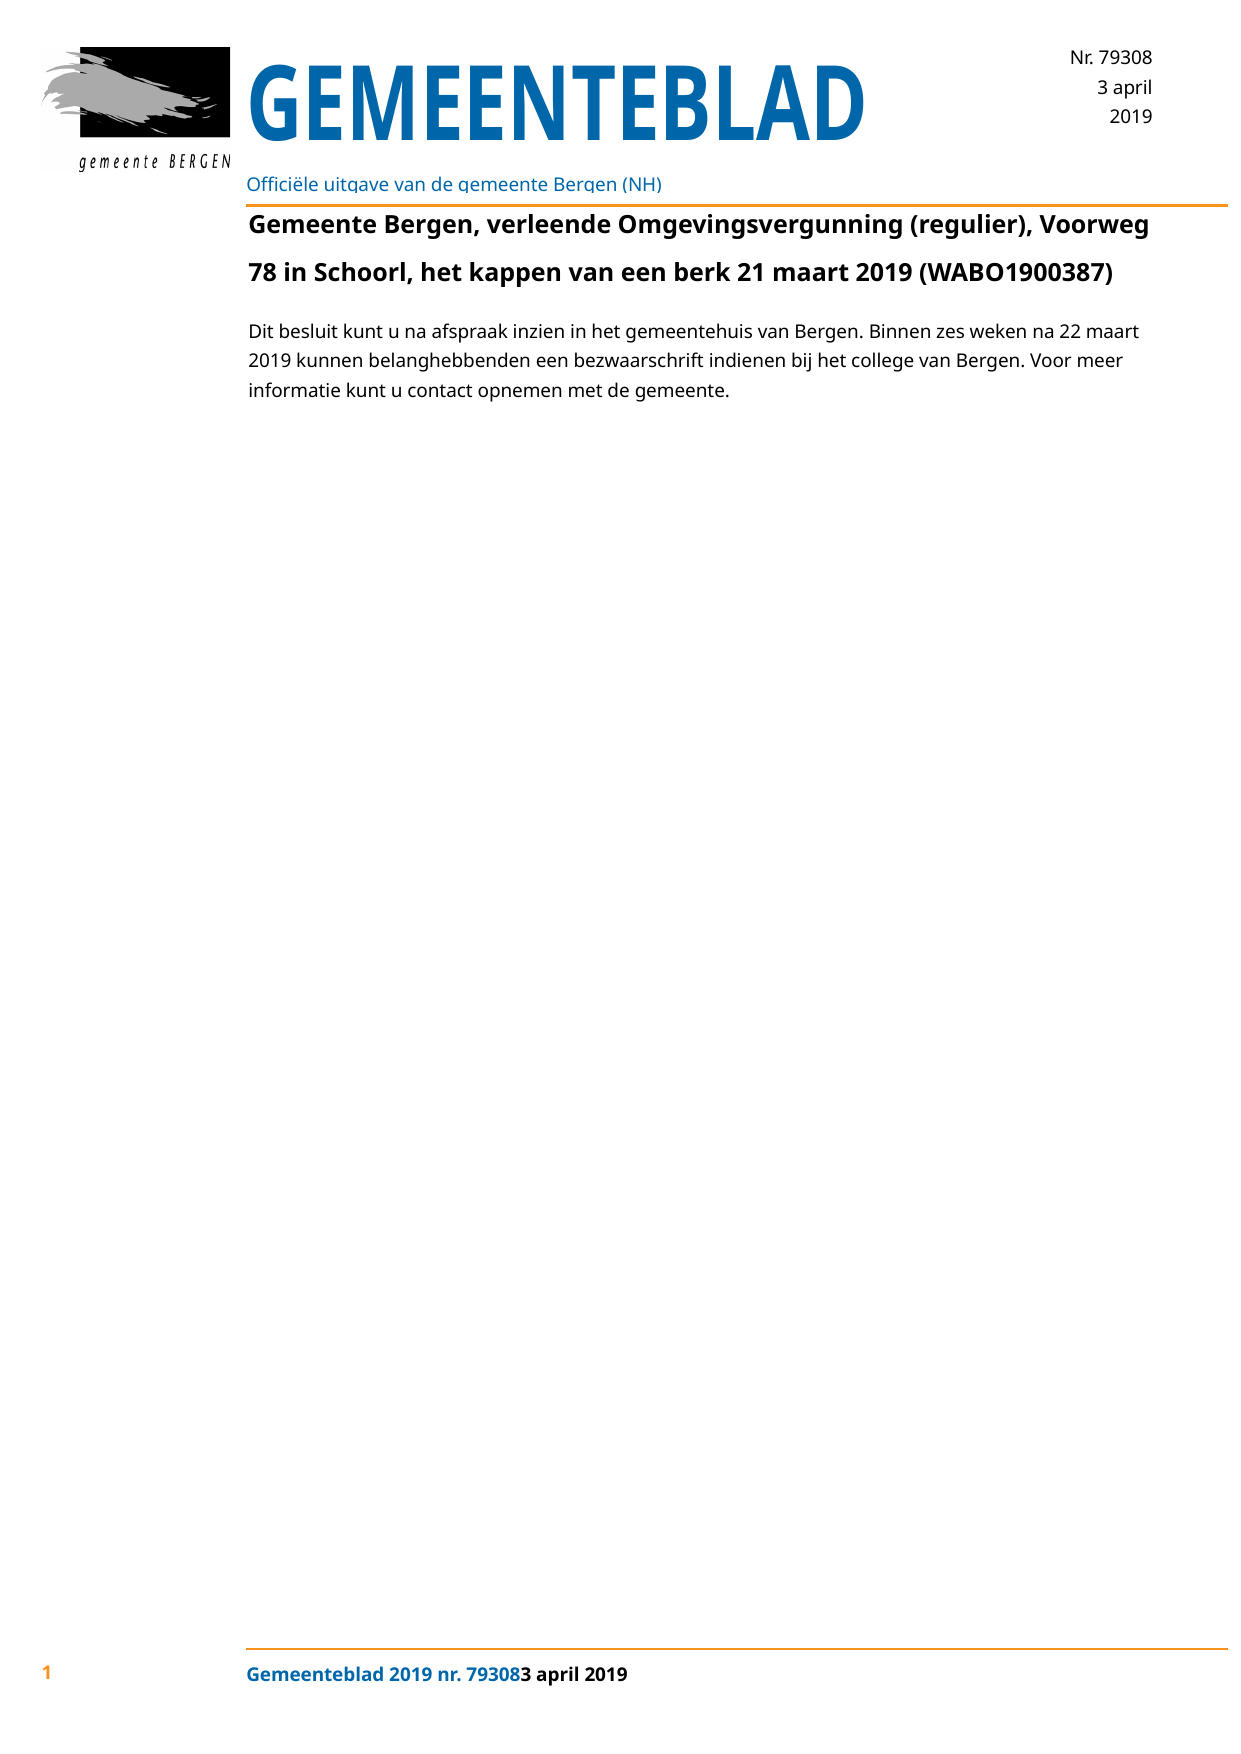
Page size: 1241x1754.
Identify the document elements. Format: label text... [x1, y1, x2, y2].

text Dit besluit kunt u na afspraak inzien in het gemeentehuis van Bergen. Binnen zes weken na 22 maart 2019 kunnen belanghebbenden een bezwaarschrift indienen bij het college van Bergen. Voor meer informatie kunt u contact opnemen met de gemeente. [248, 318, 1152, 403]
text Gemeente Bergen, verleende Omgevingsvergunning (regulier), Voorweg 78 in Schoorl, het kappen van een berk 21 maart 2019 (WABO1900387) [248, 207, 1152, 288]
picture [41, 47, 231, 172]
